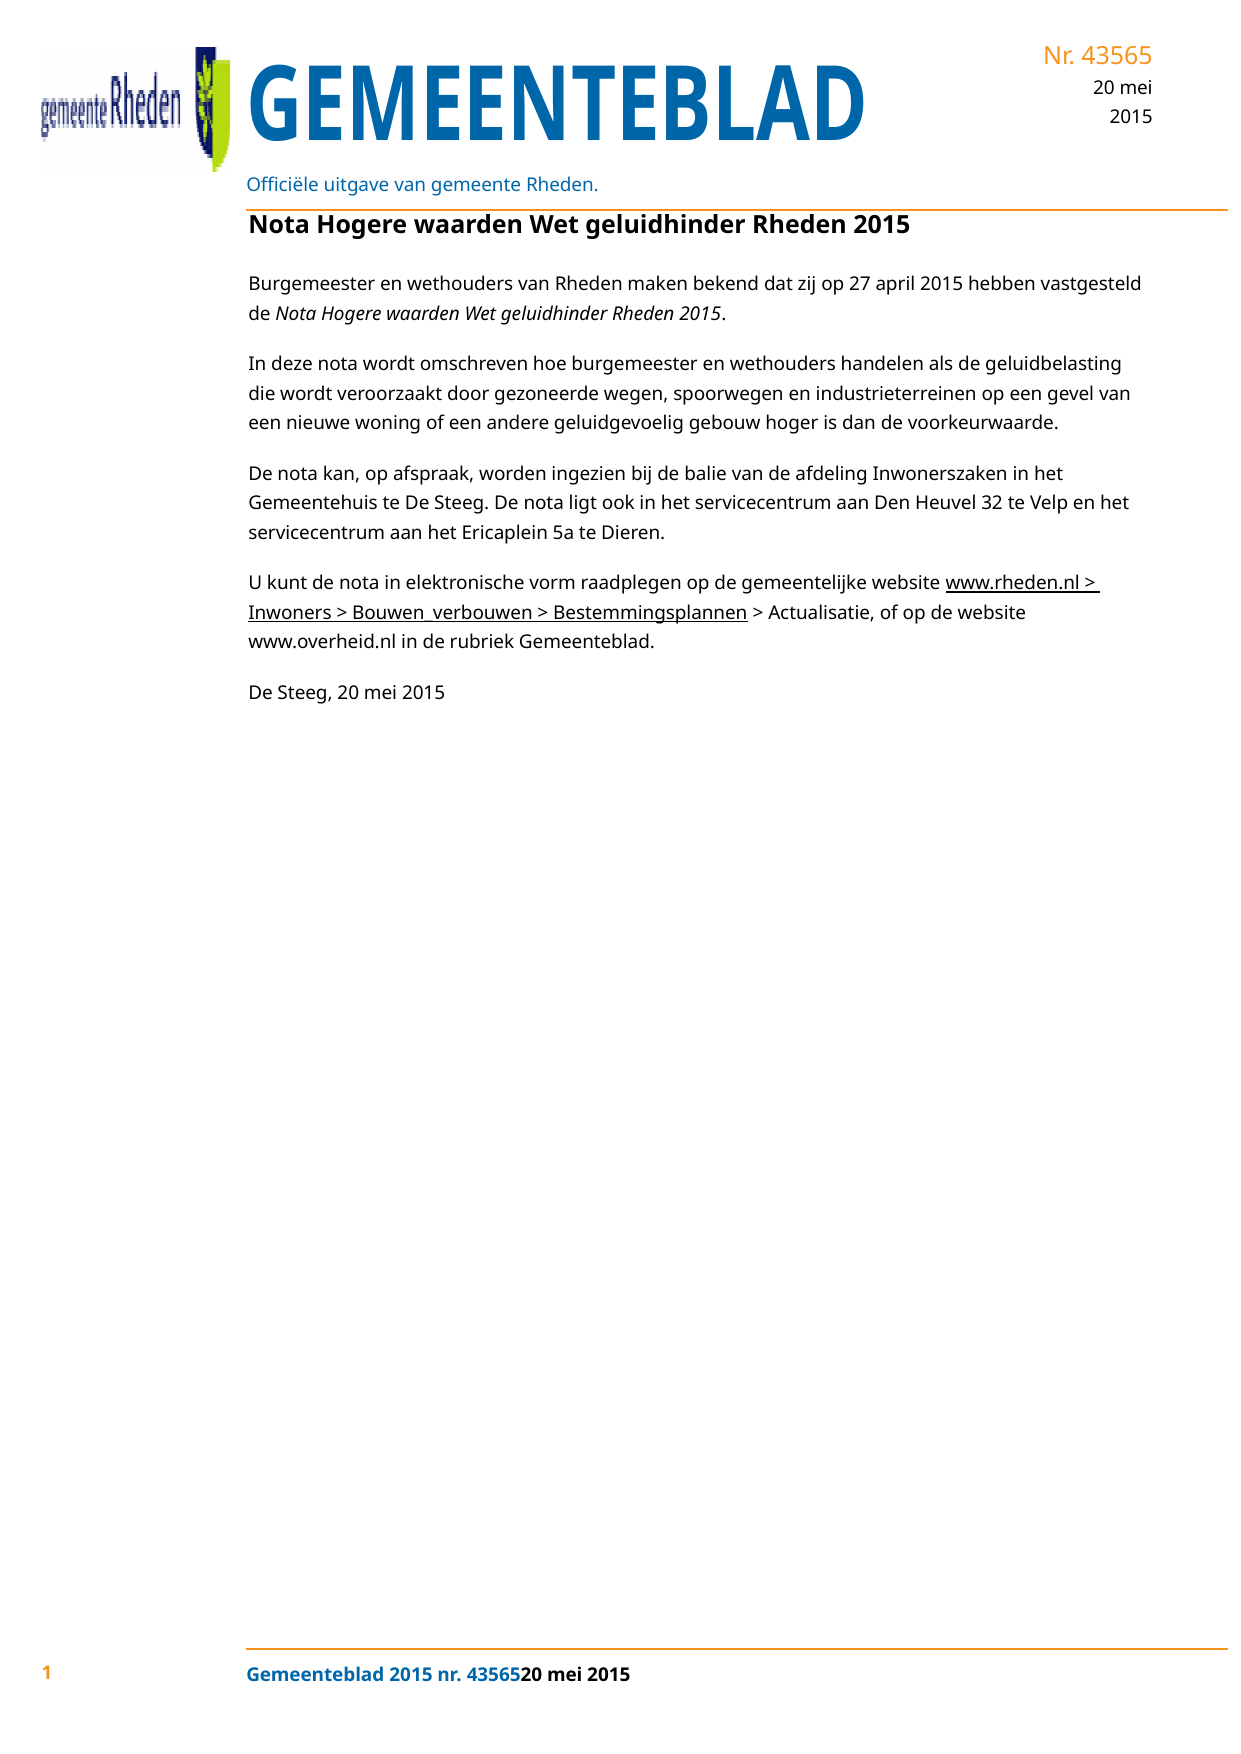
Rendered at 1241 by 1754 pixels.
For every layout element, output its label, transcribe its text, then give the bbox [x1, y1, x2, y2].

text De Steeg, 20 mei 2015 [248, 679, 1152, 705]
text Burgemeester en wethouders van Rheden maken bekend dat zij op 27 april 2015 hebben vastgesteld de Nota Hogere waarden Wet geluidhinder Rheden 2015. [248, 270, 1152, 326]
text Nota Hogere waarden Wet geluidhinder Rheden 2015 [248, 211, 1152, 241]
text U kunt de nota in elektronische vorm raadplegen op de gemeentelijke website www.rheden.nl > Inwoners > Bouwen_verbouwen > Bestemmingsplannen > Actualisatie, of op de website www.overheid.nl in de rubriek Gemeenteblad. [248, 569, 1152, 654]
picture [41, 47, 231, 172]
text In deze nota wordt omschreven hoe burgemeester en wethouders handelen als de geluidbelasting die wordt veroorzaakt door gezoneerde wegen, spoorwegen en industrieterreinen op een gevel van een nieuwe woning of een andere geluidgevoelig gebouw hoger is dan de voorkeurwaarde. [248, 350, 1152, 435]
text De nota kan, op afspraak, worden ingezien bij de balie van de afdeling Inwonerszaken in het Gemeentehuis te De Steeg. De nota ligt ook in het servicecentrum aan Den Heuvel 32 te Velp en het servicecentrum aan het Ericaplein 5a te Dieren. [248, 460, 1152, 545]
